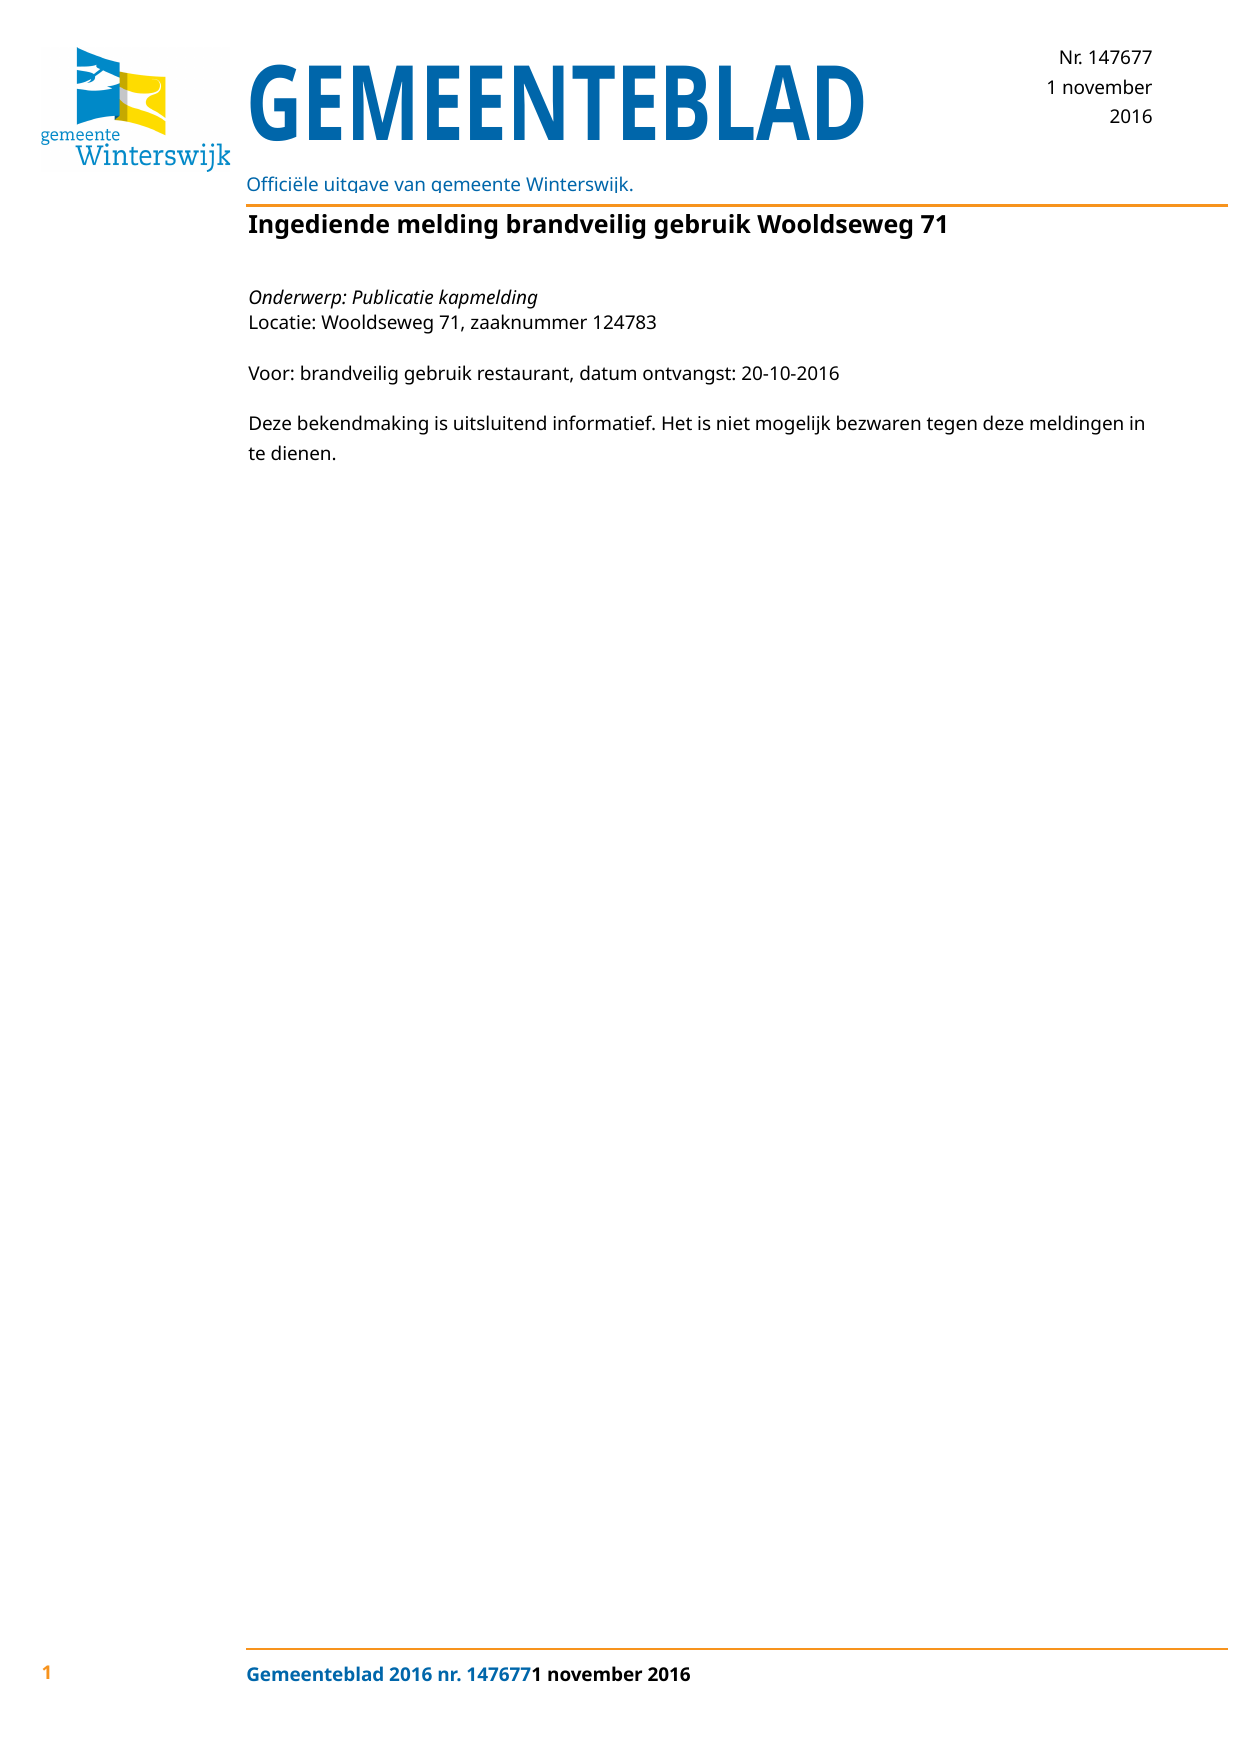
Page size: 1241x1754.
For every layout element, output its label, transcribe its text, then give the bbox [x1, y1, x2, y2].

picture [225, 153, 231, 162]
text Ingediende melding brandveilig gebruik Wooldseweg 71 [248, 207, 1152, 241]
text Deze bekendmaking is uitsluitend informatief. Het is niet mogelijk bezwaren tegen deze meldingen in te dienen. [248, 410, 1152, 466]
picture [41, 47, 231, 172]
text Onderwerp: Publicatie kapmelding [248, 284, 1152, 309]
text Voor: brandveilig gebruik restaurant, datum ontvangst: 20-10-2016 [248, 360, 1152, 386]
text Locatie: Wooldseweg 71, zaaknummer 124783 [248, 309, 1152, 335]
